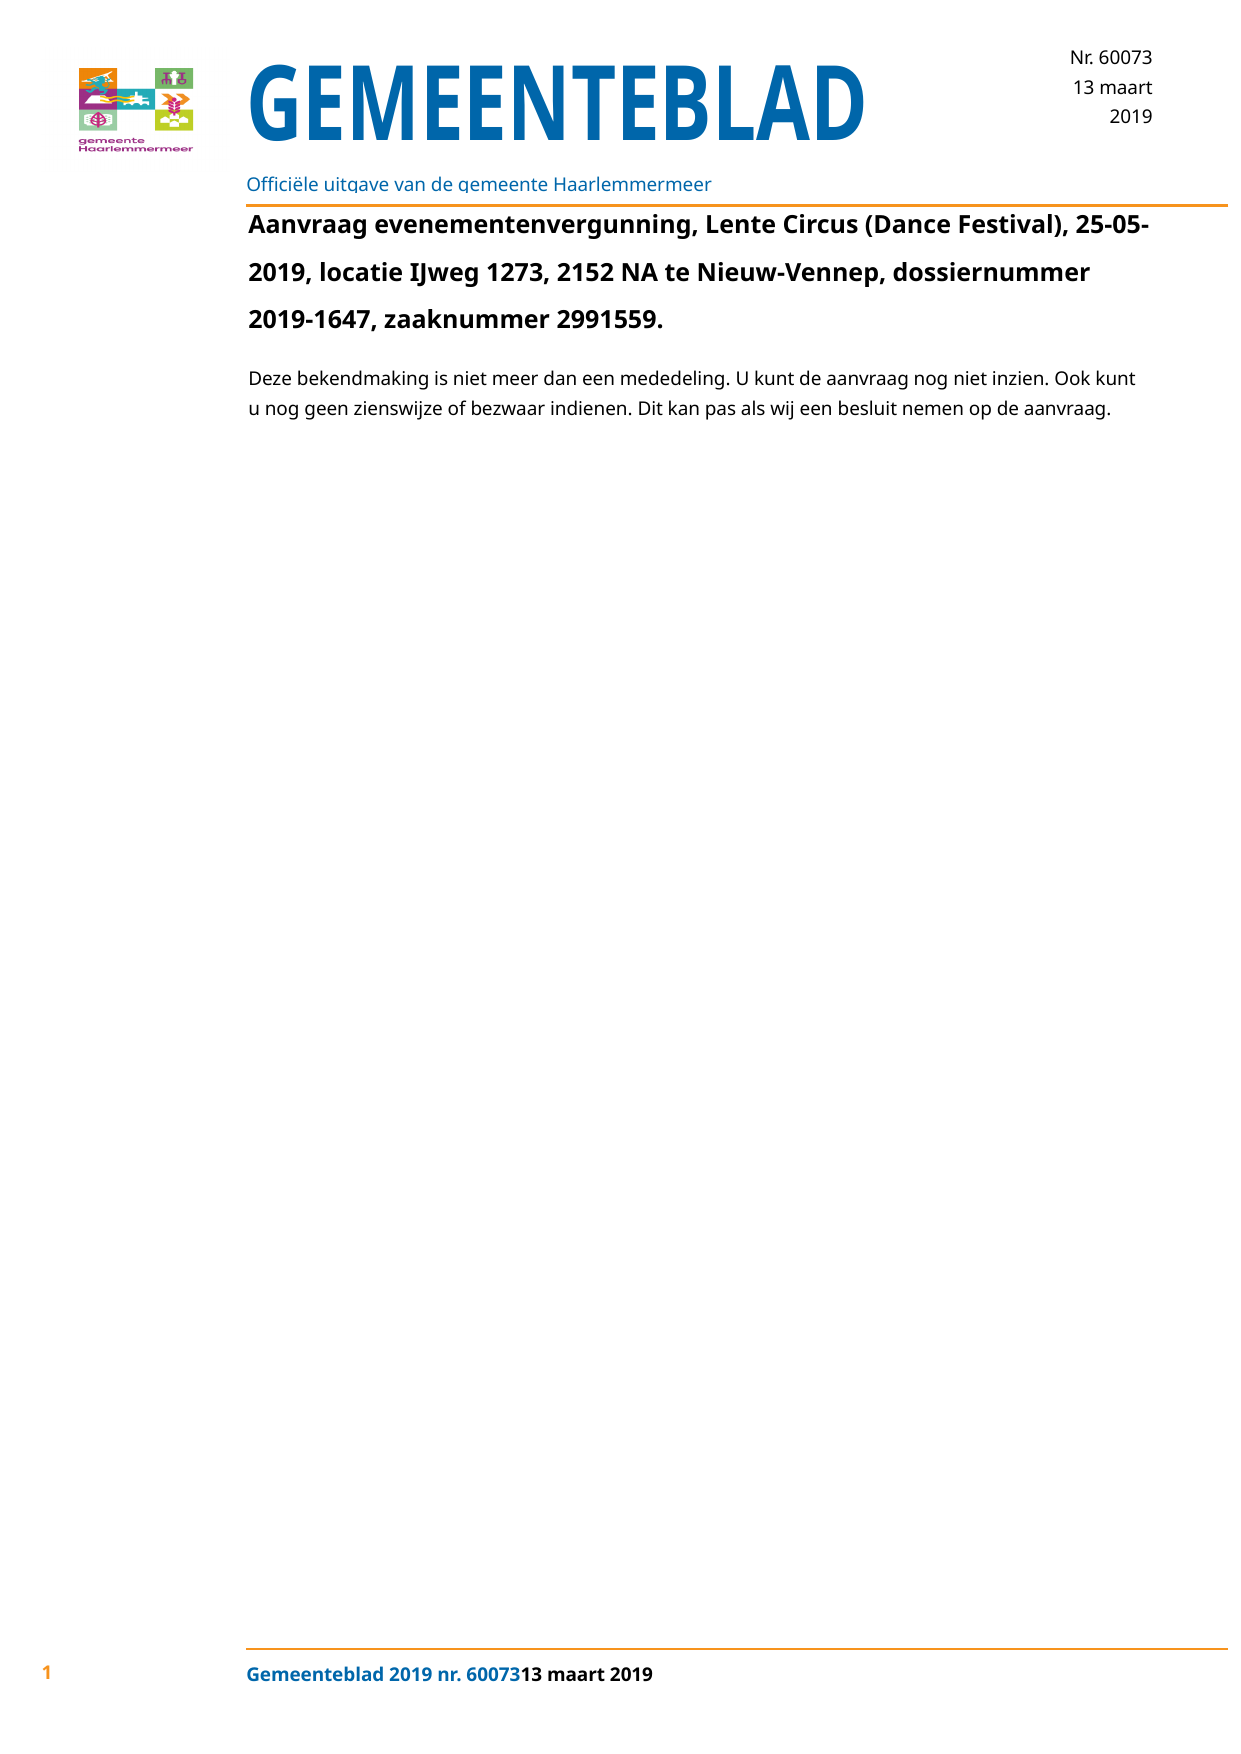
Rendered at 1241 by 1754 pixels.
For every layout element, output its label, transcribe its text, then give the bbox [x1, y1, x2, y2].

picture [41, 47, 231, 172]
text Aanvraag evenementenvergunning, Lente Circus (Dance Festival), 25-05-2019, locatie IJweg 1273, 2152 NA te Nieuw-Vennep, dossiernummer 2019-1647, zaaknummer 2991559. [248, 207, 1152, 336]
text Deze bekendmaking is niet meer dan een mededeling. U kunt de aanvraag nog niet inzien. Ook kunt u nog geen zienswijze of bezwaar indienen. Dit kan pas als wij een besluit nemen op de aanvraag. [248, 366, 1152, 421]
